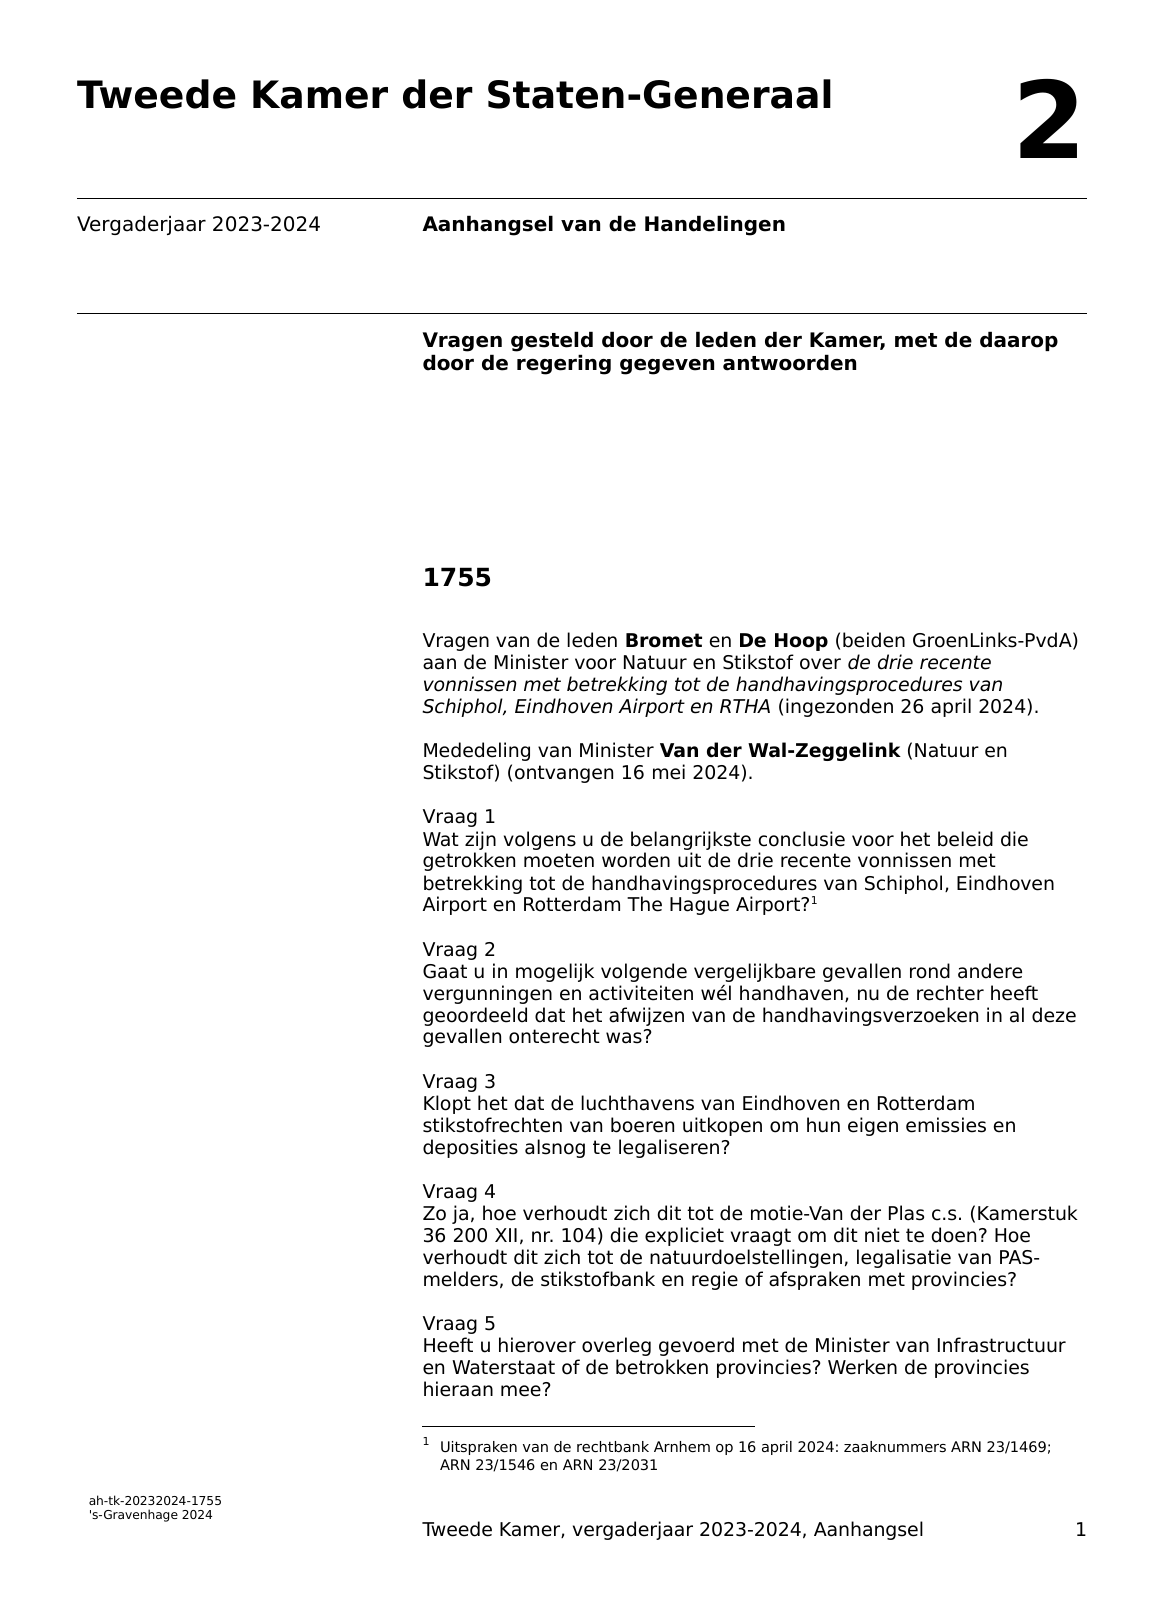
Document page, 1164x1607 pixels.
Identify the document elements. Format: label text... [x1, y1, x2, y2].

table_header Tweede Kamer der Staten-Generaal [77, 59, 886, 198]
text Vraag 5 [422, 1313, 1087, 1335]
text Vraag 3 [422, 1071, 1087, 1093]
text Heeft u hierover overleg gevoerd met de Minister van Infrastructuur en Waterstaat of de betrokken provincies? Werken de provincies hieraan mee? [422, 1335, 1087, 1401]
table_cell [77, 314, 422, 375]
text Vragen van de leden Bromet en De Hoop (beiden GroenLinks-PvdA) aan de Minister voor Natuur en Stikstof over de drie recente vonnissen met betrekking tot de handhavingsprocedures van Schiphol, Eindhoven Airport en RTHA (ingezonden 26 april 2024). [422, 630, 1087, 718]
text Gaat u in mogelijk volgende vergelijkbare gevallen rond andere vergunningen en activiteiten wél handhaven, nu de rechter heeft geoordeeld dat het afwijzen van de handhavingsverzoeken in al deze gevallen onterecht was? [422, 961, 1087, 1048]
text Uitspraken van de rechtbank Arnhem op 16 april 2024: zaaknummers ARN 23/1469; ARN 23/1546 en ARN 23/2031 [422, 1435, 1087, 1474]
text Wat zijn volgens u de belangrijkste conclusie voor het beleid die getrokken moeten worden uit de drie recente vonnissen met betrekking tot de handhavingsprocedures van Schiphol, Eindhoven Airport en Rotterdam The Hague Airport? [422, 828, 1087, 916]
text Vraag 4 [422, 1181, 1087, 1203]
text Mededeling van Minister Van der Wal-Zeggelink (Natuur en Stikstof) (ontvangen 16 mei 2024). [422, 740, 1087, 784]
text Zo ja, hoe verhoudt zich dit tot de motie-Van der Plas c.s. (Kamerstuk 36 200 XII, nr. 104) die expliciet vraagt om dit niet te doen? Hoe verhoudt dit zich tot de natuurdoelstellingen, legalisatie van PAS-melders, de stikstofbank en regie of afspraken met provincies? [422, 1203, 1087, 1291]
table_cell Aanhangsel van de Handelingen [422, 199, 1087, 313]
text 1755 [422, 563, 1087, 592]
table_cell Vragen gesteld door de leden der Kamer, met de daarop door de regering gegeven antwoorden [422, 314, 1087, 375]
text Vraag 1 [422, 806, 1087, 828]
text 's-Gravenhage 2024 [88, 1508, 323, 1522]
table_cell Vergaderjaar 2023-2024 [77, 199, 422, 313]
table_header 2 [886, 59, 1087, 198]
text ah-tk-20232024-1755 [88, 1494, 323, 1508]
text Klopt het dat de luchthavens van Eindhoven en Rotterdam stikstofrechten van boeren uitkopen om hun eigen emissies en deposities alsnog te legaliseren? [422, 1093, 1087, 1158]
text Vraag 2 [422, 938, 1087, 961]
